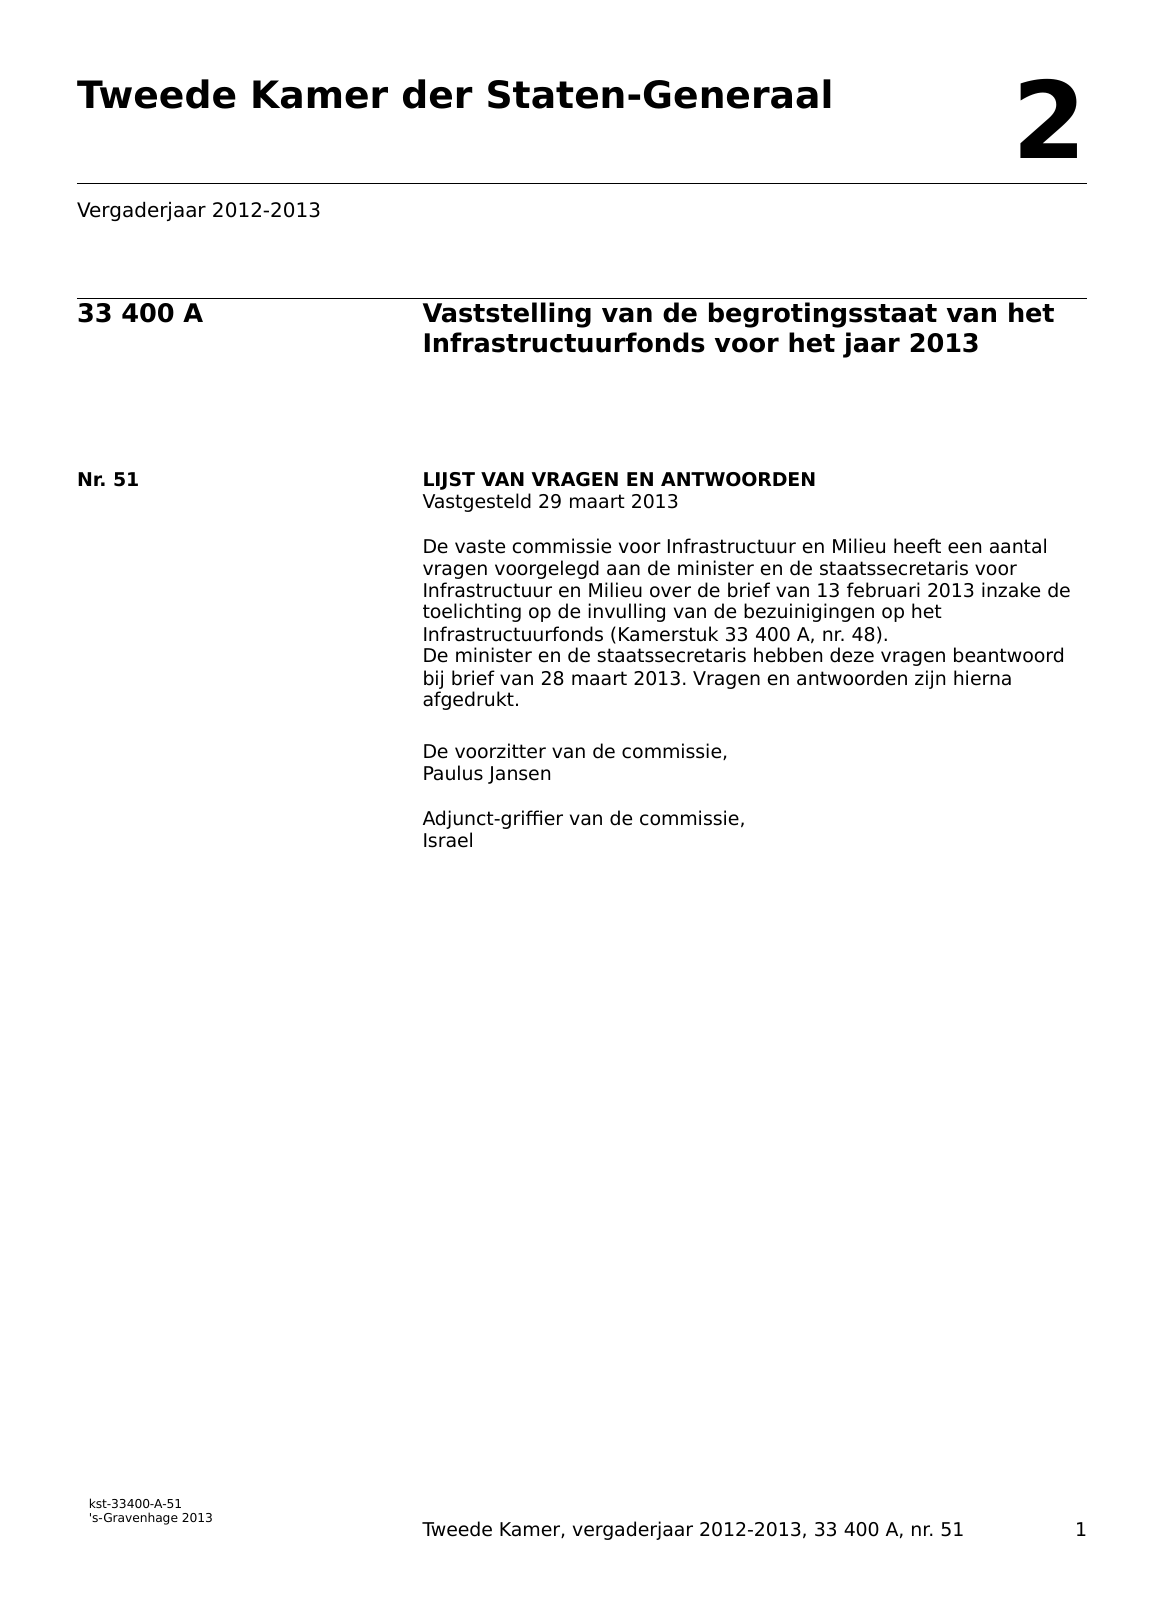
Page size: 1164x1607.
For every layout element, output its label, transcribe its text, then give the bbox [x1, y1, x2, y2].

text De vaste commissie voor Infrastructuur en Milieu heeft een aantal vragen voorgelegd aan de minister en de staatssecretaris voor Infrastructuur en Milieu over de brief van 13 februari 2013 inzake de toelichting op de invulling van de bezuinigingen op het Infrastructuurfonds (Kamerstuk 33 400 A, nr. 48). [422, 536, 1087, 645]
text 's-Gravenhage 2013 [88, 1511, 323, 1525]
table_cell Vergaderjaar 2012-2013 [77, 184, 1087, 298]
table_header 2 [886, 59, 1087, 183]
subtitle 33 400 A Vaststelling van de begrotingsstaat van het Infrastructuurfonds voor het jaar 2013 [77, 299, 1087, 358]
table_header Tweede Kamer der Staten-Generaal [77, 59, 886, 183]
subtitle Nr. 51 LIJST VAN VRAGEN EN ANTWOORDEN [77, 469, 1087, 491]
text De minister en de staatssecretaris hebben deze vragen beantwoord bij brief van 28 maart 2013. Vragen en antwoorden zijn hierna afgedrukt. [422, 645, 1087, 711]
text kst-33400-A-51 [88, 1497, 323, 1511]
text De voorzitter van de commissie, Paulus Jansen [422, 741, 1087, 785]
text Adjunct-griffier van de commissie, Israel [422, 807, 1087, 851]
text Vastgesteld 29 maart 2013 [422, 491, 1087, 513]
